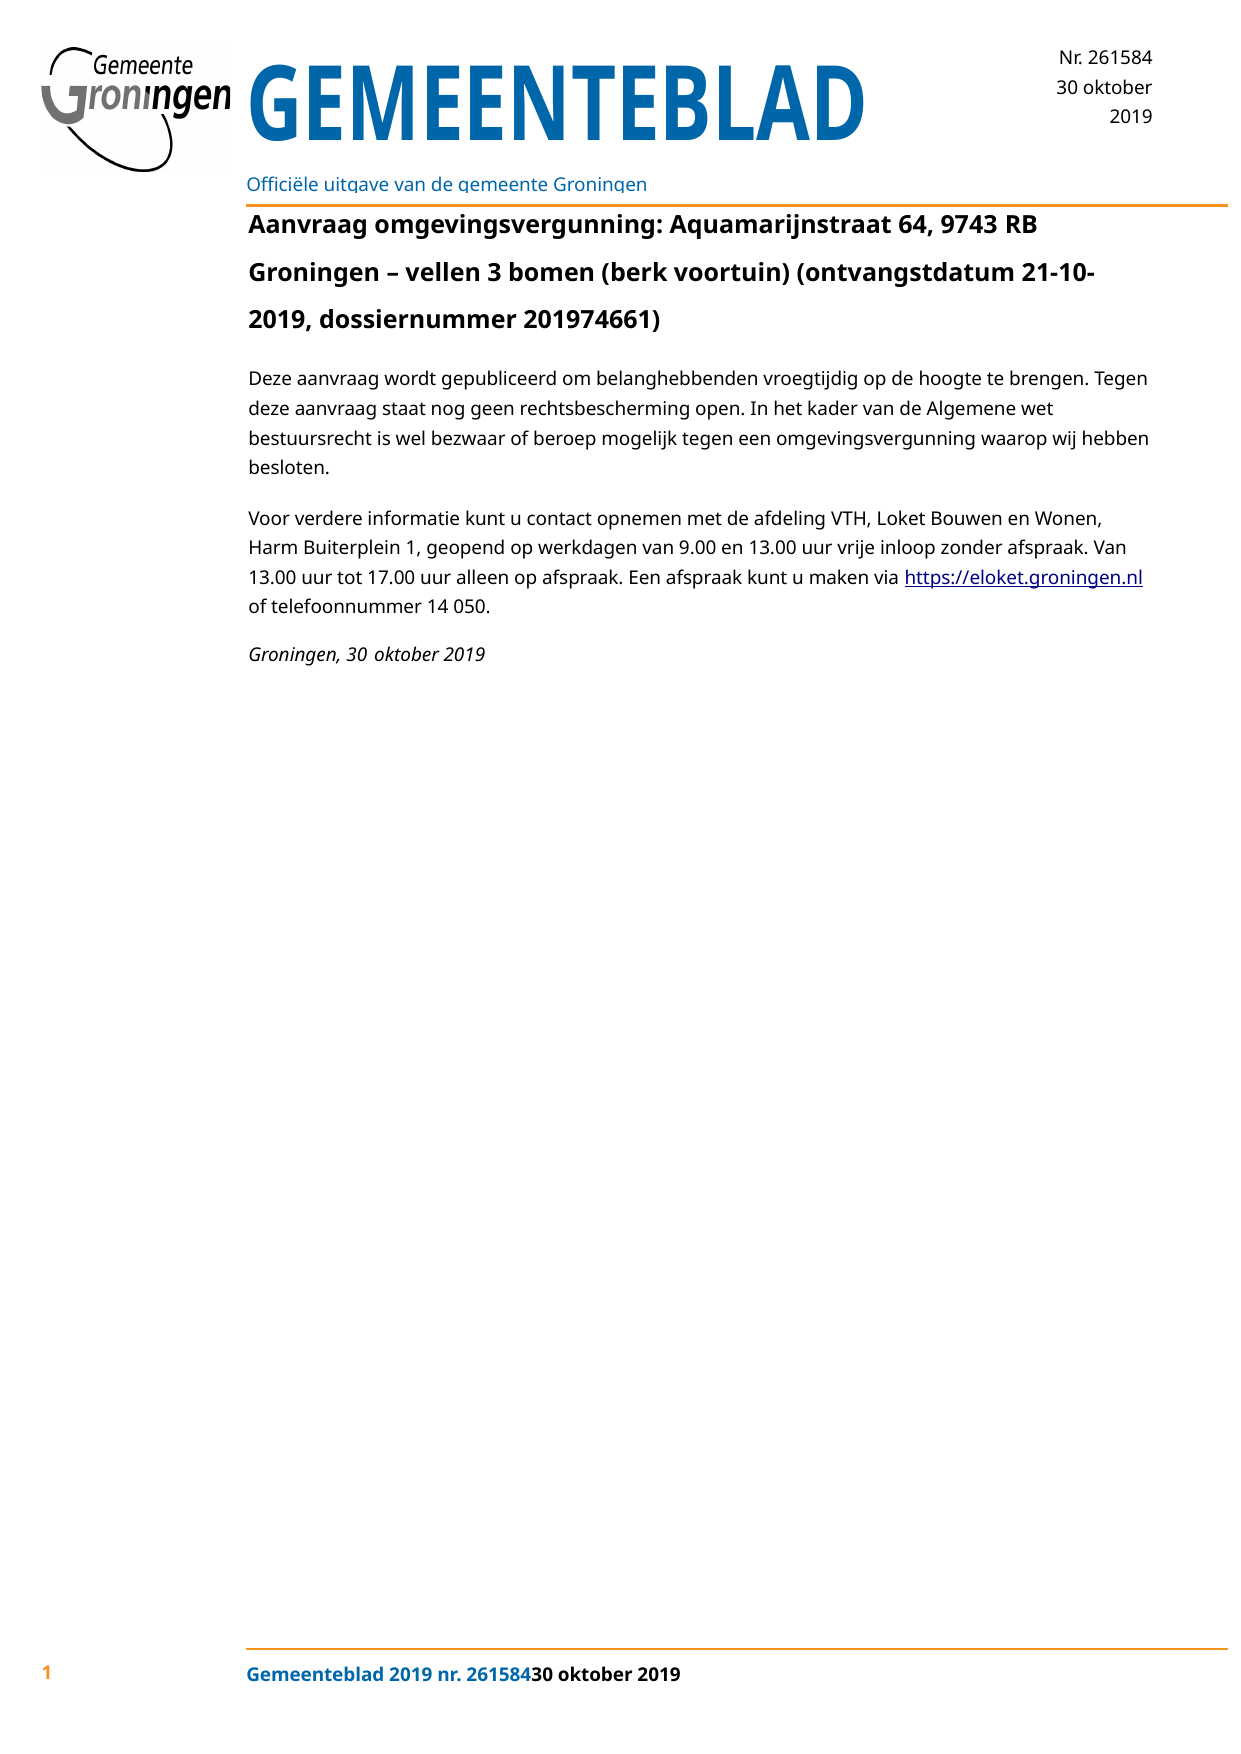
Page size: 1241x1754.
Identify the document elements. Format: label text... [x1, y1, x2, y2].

text Groningen, 30 oktober 2019 [248, 641, 1152, 667]
picture [41, 47, 231, 172]
text Voor verdere informatie kunt u contact opnemen met de afdeling VTH, Loket Bouwen en Wonen, Harm Buiterplein 1, geopend op werkdagen van 9.00 en 13.00 uur vrije inloop zonder afspraak. Van 13.00 uur tot 17.00 uur alleen op afspraak. Een afspraak kunt u maken via https://eloket.groningen.nl of telefoonnummer 14 050. [248, 505, 1152, 619]
text Deze aanvraag wordt gepubliceerd om belanghebbenden vroegtijdig op de hoogte te brengen. Tegen deze aanvraag staat nog geen rechtsbescherming open. In het kader van de Algemene wet bestuursrecht is wel bezwaar of beroep mogelijk tegen een omgevingsvergunning waarop wij hebben besloten. [248, 366, 1152, 480]
text Aanvraag omgevingsvergunning: Aquamarijnstraat 64, 9743 RB Groningen – vellen 3 bomen (berk voortuin) (ontvangstdatum 21-10-2019, dossiernummer 201974661) [248, 207, 1152, 336]
